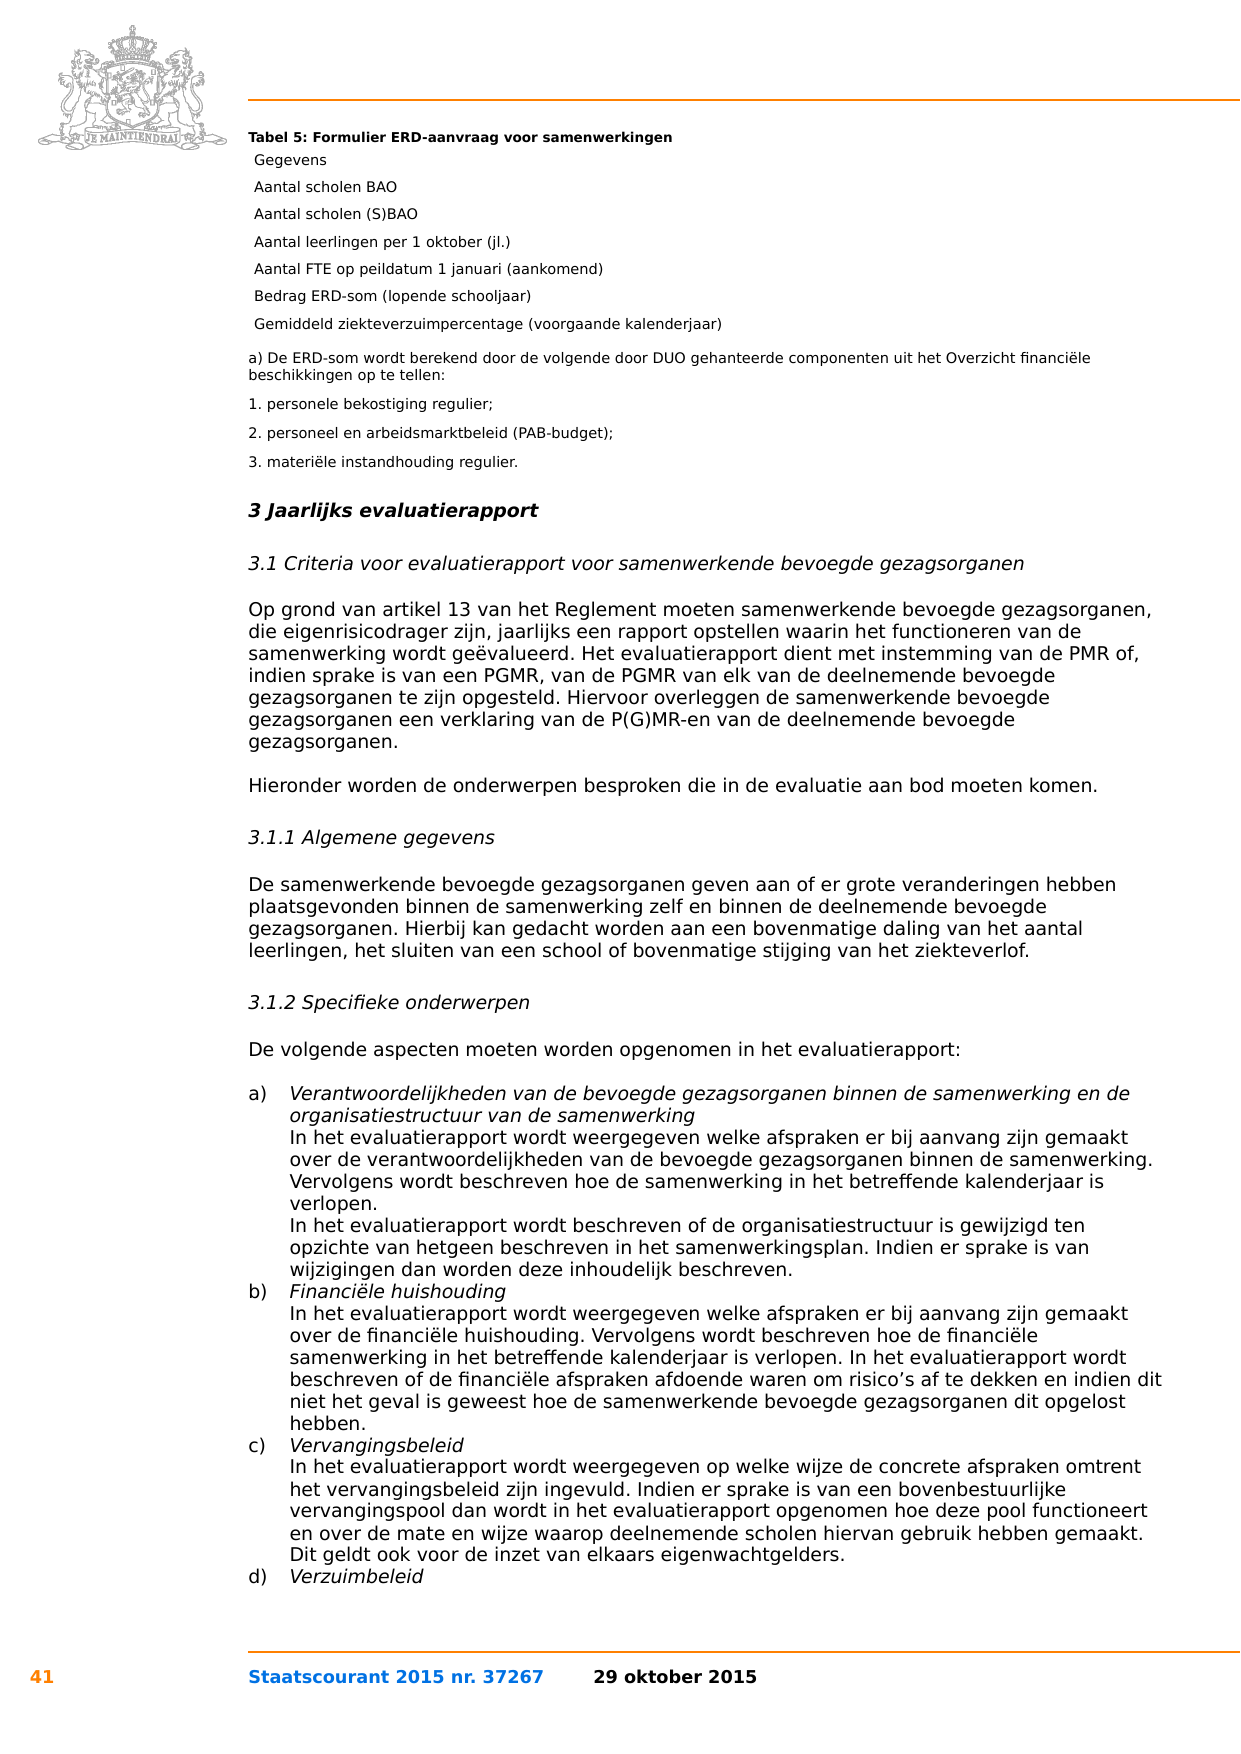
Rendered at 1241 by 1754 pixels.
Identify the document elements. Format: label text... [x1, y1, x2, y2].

subtitle 3.1.1 Algemene gegevens [248, 827, 1163, 849]
text De samenwerkende bevoegde gezagsorganen geven aan of er grote veranderingen hebben plaatsgevonden binnen de samenwerking zelf en binnen de deelnemende bevoegde gezagsorganen. Hierbij kan gedacht worden aan een bovenmatige daling van het aantal leerlingen, het sluiten van een school of bovenmatige stijging van het ziekteverlof. [248, 874, 1163, 962]
table_cell [963, 147, 1163, 173]
text In het evaluatierapport wordt weergegeven welke afspraken er bij aanvang zijn gemaakt over de financiële huishouding. Vervolgens wordt beschreven hoe de financiële samenwerking in het betreffende kalenderjaar is verlopen. In het evaluatierapport wordt beschreven of de financiële afspraken afdoende waren om risico’s af te dekken en indien dit niet het geval is geweest hoe de samenwerkende bevoegde gezagsorganen dit opgelost hebben. [289, 1303, 1163, 1434]
text a) Verantwoordelijkheden van de bevoegde gezagsorganen binnen de samenwerking en de organisatiestructuur van de samenwerking [248, 1083, 1163, 1127]
subtitle 3 Jaarlijks evaluatierapport [248, 500, 1163, 522]
table_cell [963, 311, 1163, 337]
text In het evaluatierapport wordt weergegeven op welke wijze de concrete afspraken omtrent het vervangingsbeleid zijn ingevuld. Indien er sprake is van een bovenbestuurlijke vervangingspool dan wordt in het evaluatierapport opgenomen hoe deze pool functioneert en over de mate en wijze waarop deelnemende scholen hiervan gebruik hebben gemaakt. Dit geldt ook voor de inzet van elkaars eigenwachtgelders. [289, 1456, 1163, 1566]
table_cell [963, 201, 1163, 228]
table_cell Aantal scholen BAO [249, 174, 962, 200]
text Op grond van artikel 13 van het Reglement moeten samenwerkende bevoegde gezagsorganen, die eigenrisicodrager zijn, jaarlijks een rapport opstellen waarin het functioneren van de samenwerking wordt geëvalueerd. Het evaluatierapport dient met instemming van de PMR of, indien sprake is van een PGMR, van de PGMR van elk van de deelnemende bevoegde gezagsorganen te zijn opgesteld. Hiervoor overleggen de samenwerkende bevoegde gezagsorganen een verklaring van de P(G)MR-en van de deelnemende bevoegde gezagsorganen. [248, 599, 1163, 753]
table_cell Gemiddeld ziekteverzuimpercentage (voorgaande kalenderjaar) [249, 311, 962, 337]
table_cell Bedrag ERD-som (lopende schooljaar) [249, 284, 962, 310]
table_cell [963, 229, 1163, 255]
table_cell Aantal FTE op peildatum 1 januari (aankomend) [249, 256, 962, 283]
picture [38, 25, 227, 150]
table_cell a) De ERD-som wordt berekend door de volgende door DUO gehanteerde componenten uit het Overzicht financiële beschikkingen op te tellen: 1. personele bekostiging regulier; 2. personeel en arbeidsmarktbeleid (PAB-budget); 3. materiële instandhouding regulier. [248, 339, 1163, 470]
text In het evaluatierapport wordt beschreven of de organisatiestructuur is gewijzigd ten opzichte van hetgeen beschreven in het samenwerkingsplan. Indien er sprake is van wijzigingen dan worden deze inhoudelijk beschreven. [289, 1215, 1163, 1281]
subtitle 3.1 Criteria voor evaluatierapport voor samenwerkende bevoegde gezagsorganen [248, 552, 1163, 574]
table_cell Aantal leerlingen per 1 oktober (jl.) [249, 229, 962, 255]
table_header Tabel 5: Formulier ERD-aanvraag voor samenwerkingen [248, 130, 1163, 146]
table_cell [963, 174, 1163, 200]
text d) Verzuimbeleid [248, 1566, 1163, 1588]
text c) Vervangingsbeleid [248, 1434, 1163, 1456]
text De volgende aspecten moeten worden opgenomen in het evaluatierapport: [248, 1039, 1163, 1061]
table_cell [963, 256, 1163, 283]
text b) Financiële huishouding [248, 1281, 1163, 1303]
table_cell Aantal scholen (S)BAO [249, 201, 962, 228]
subtitle 3.1.2 Specifieke onderwerpen [248, 992, 1163, 1014]
text In het evaluatierapport wordt weergegeven welke afspraken er bij aanvang zijn gemaakt over de verantwoordelijkheden van de bevoegde gezagsorganen binnen de samenwerking. Vervolgens wordt beschreven hoe de samenwerking in het betreffende kalenderjaar is verlopen. [289, 1127, 1163, 1215]
text Hieronder worden de onderwerpen besproken die in de evaluatie aan bod moeten komen. [248, 775, 1163, 797]
table_cell [963, 284, 1163, 310]
table_cell Gegevens [249, 147, 962, 173]
